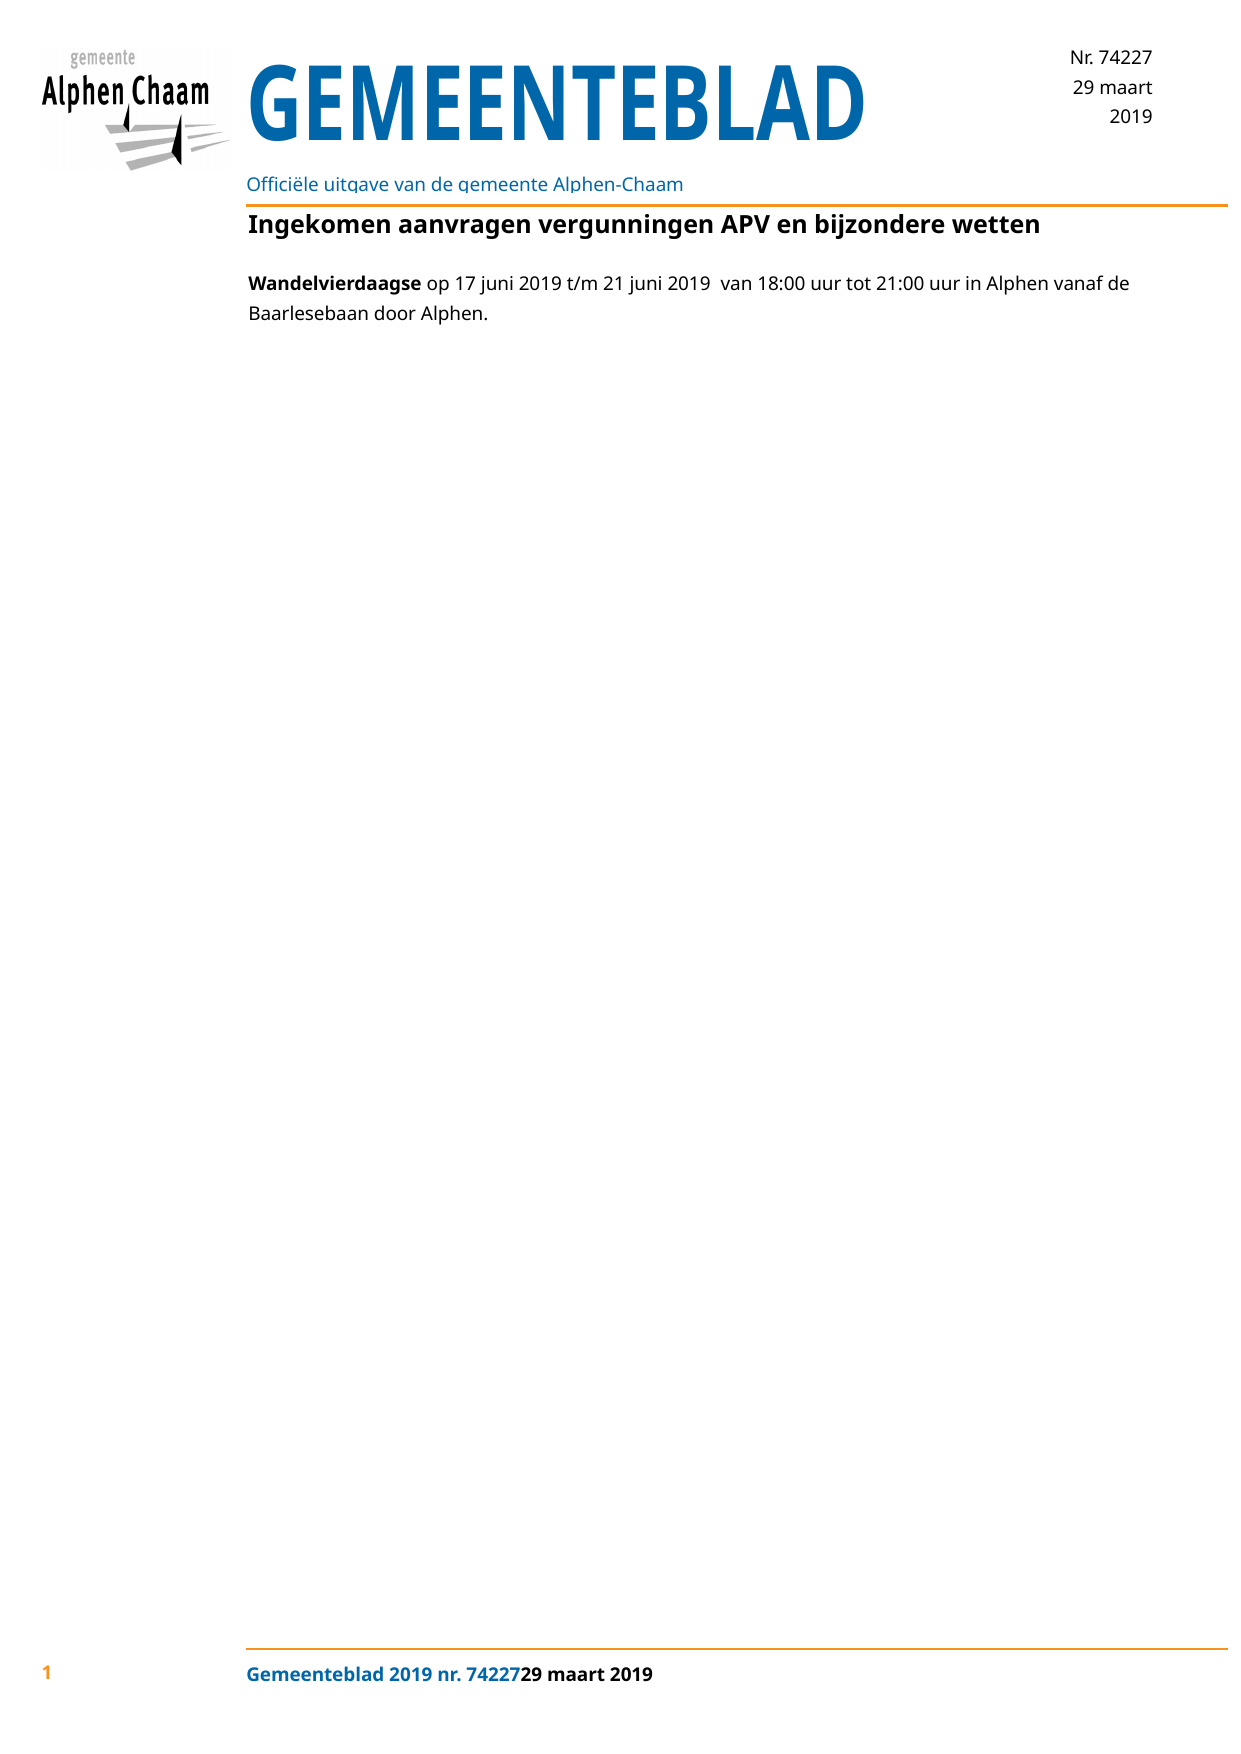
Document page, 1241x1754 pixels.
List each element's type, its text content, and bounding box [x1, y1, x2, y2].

picture [41, 47, 231, 172]
text Ingekomen aanvragen vergunningen APV en bijzondere wetten [248, 207, 1152, 241]
text Wandelvierdaagse op 17 juni 2019 t/m 21 juni 2019 van 18:00 uur tot 21:00 uur in Alphen vanaf de Baarlesebaan door Alphen. [248, 270, 1152, 326]
